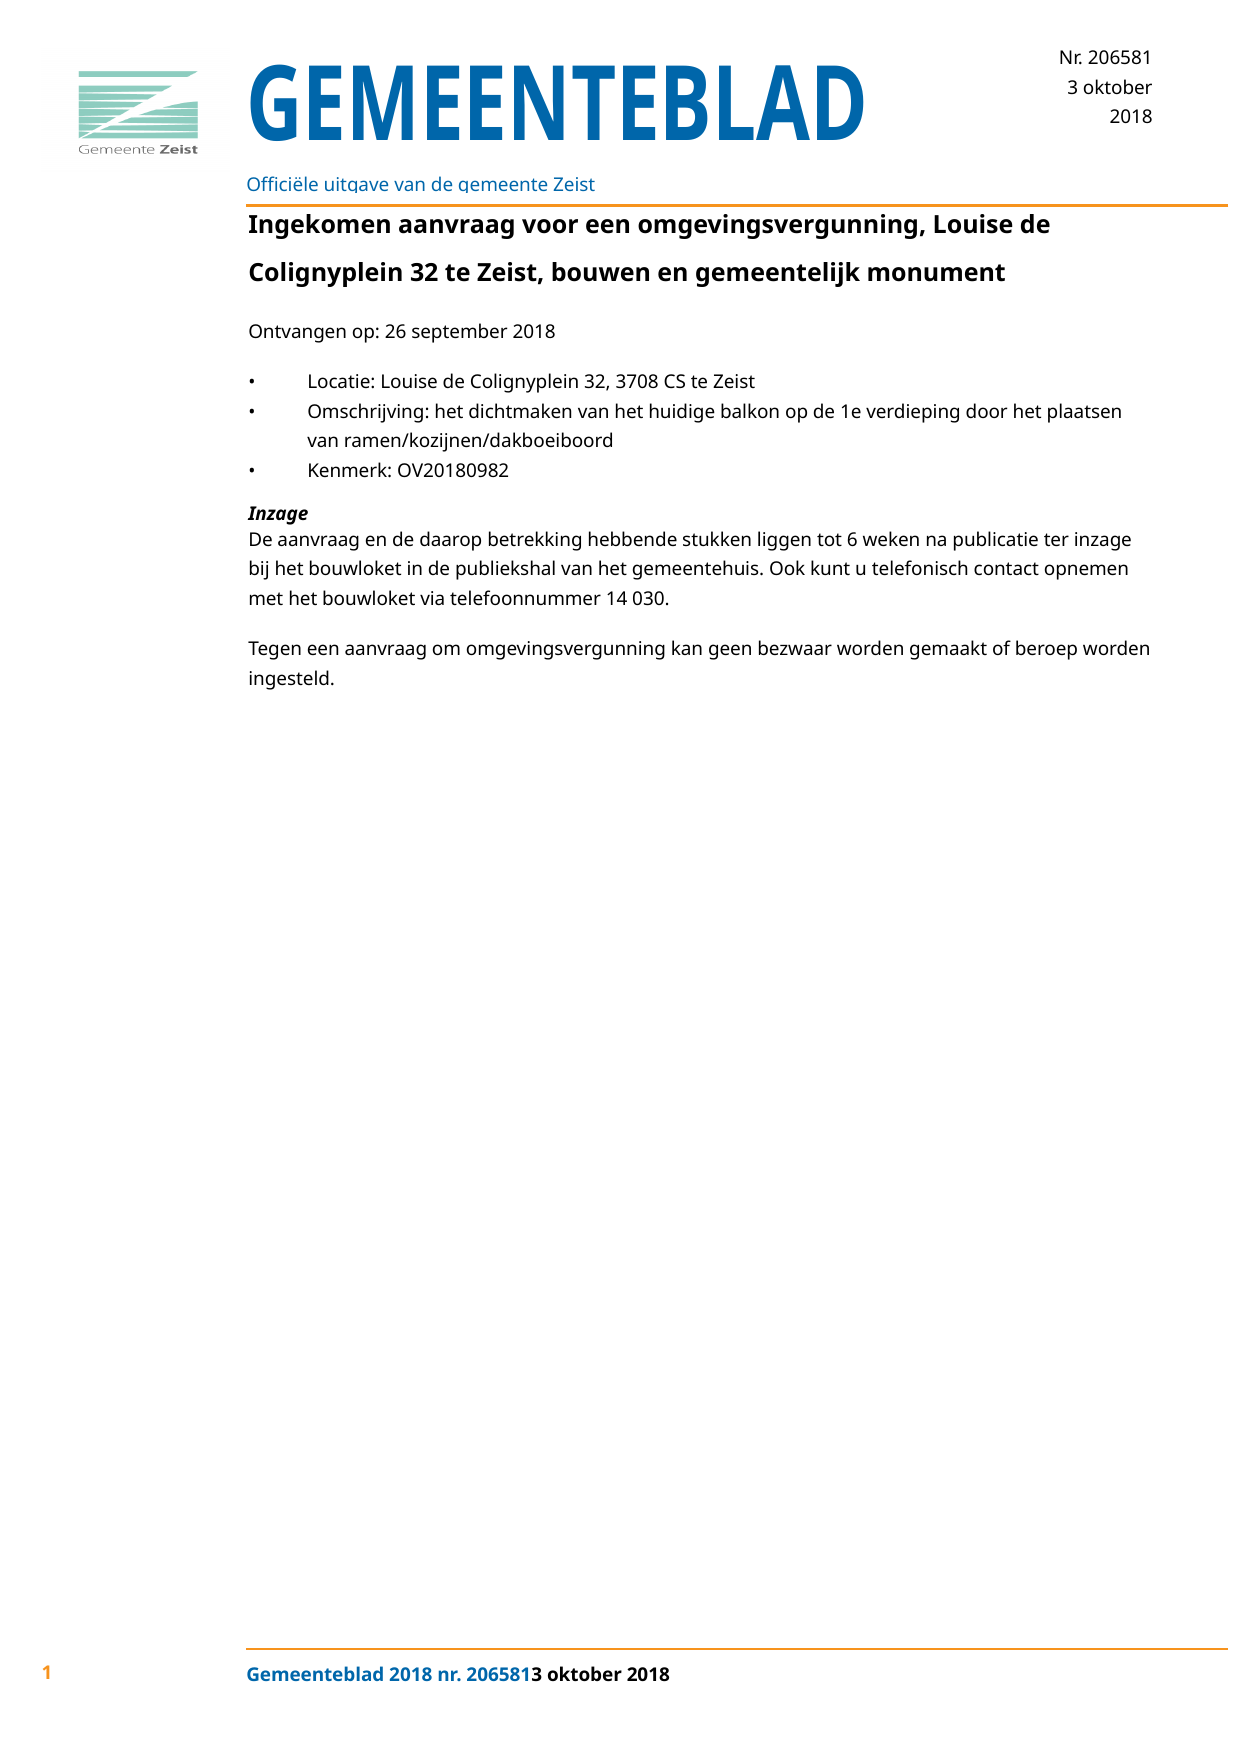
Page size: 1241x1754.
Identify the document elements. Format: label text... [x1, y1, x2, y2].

list Kenmerk: OV20180982 [248, 457, 1152, 483]
list Locatie: Louise de Colignyplein 32, 3708 CS te Zeist [248, 368, 1152, 394]
list Omschrijving: het dichtmaken van het huidige balkon op de 1e verdieping door het plaatsen van ramen/kozijnen/dakboeiboord [248, 398, 1152, 453]
text Inzage [248, 500, 1152, 526]
text Ontvangen op: 26 september 2018 [248, 318, 1152, 344]
text Tegen een aanvraag om omgevingsvergunning kan geen bezwaar worden gemaakt of beroep worden ingesteld. [248, 636, 1152, 691]
text De aanvraag en de daarop betrekking hebbende stukken liggen tot 6 weken na publicatie ter inzage bij het bouwloket in de publiekshal van het gemeentehuis. Ook kunt u telefonisch contact opnemen met het bouwloket via telefoonnummer 14 030. [248, 526, 1152, 611]
picture [41, 47, 231, 172]
text Ingekomen aanvraag voor een omgevingsvergunning, Louise de Colignyplein 32 te Zeist, bouwen en gemeentelijk monument [248, 207, 1152, 288]
